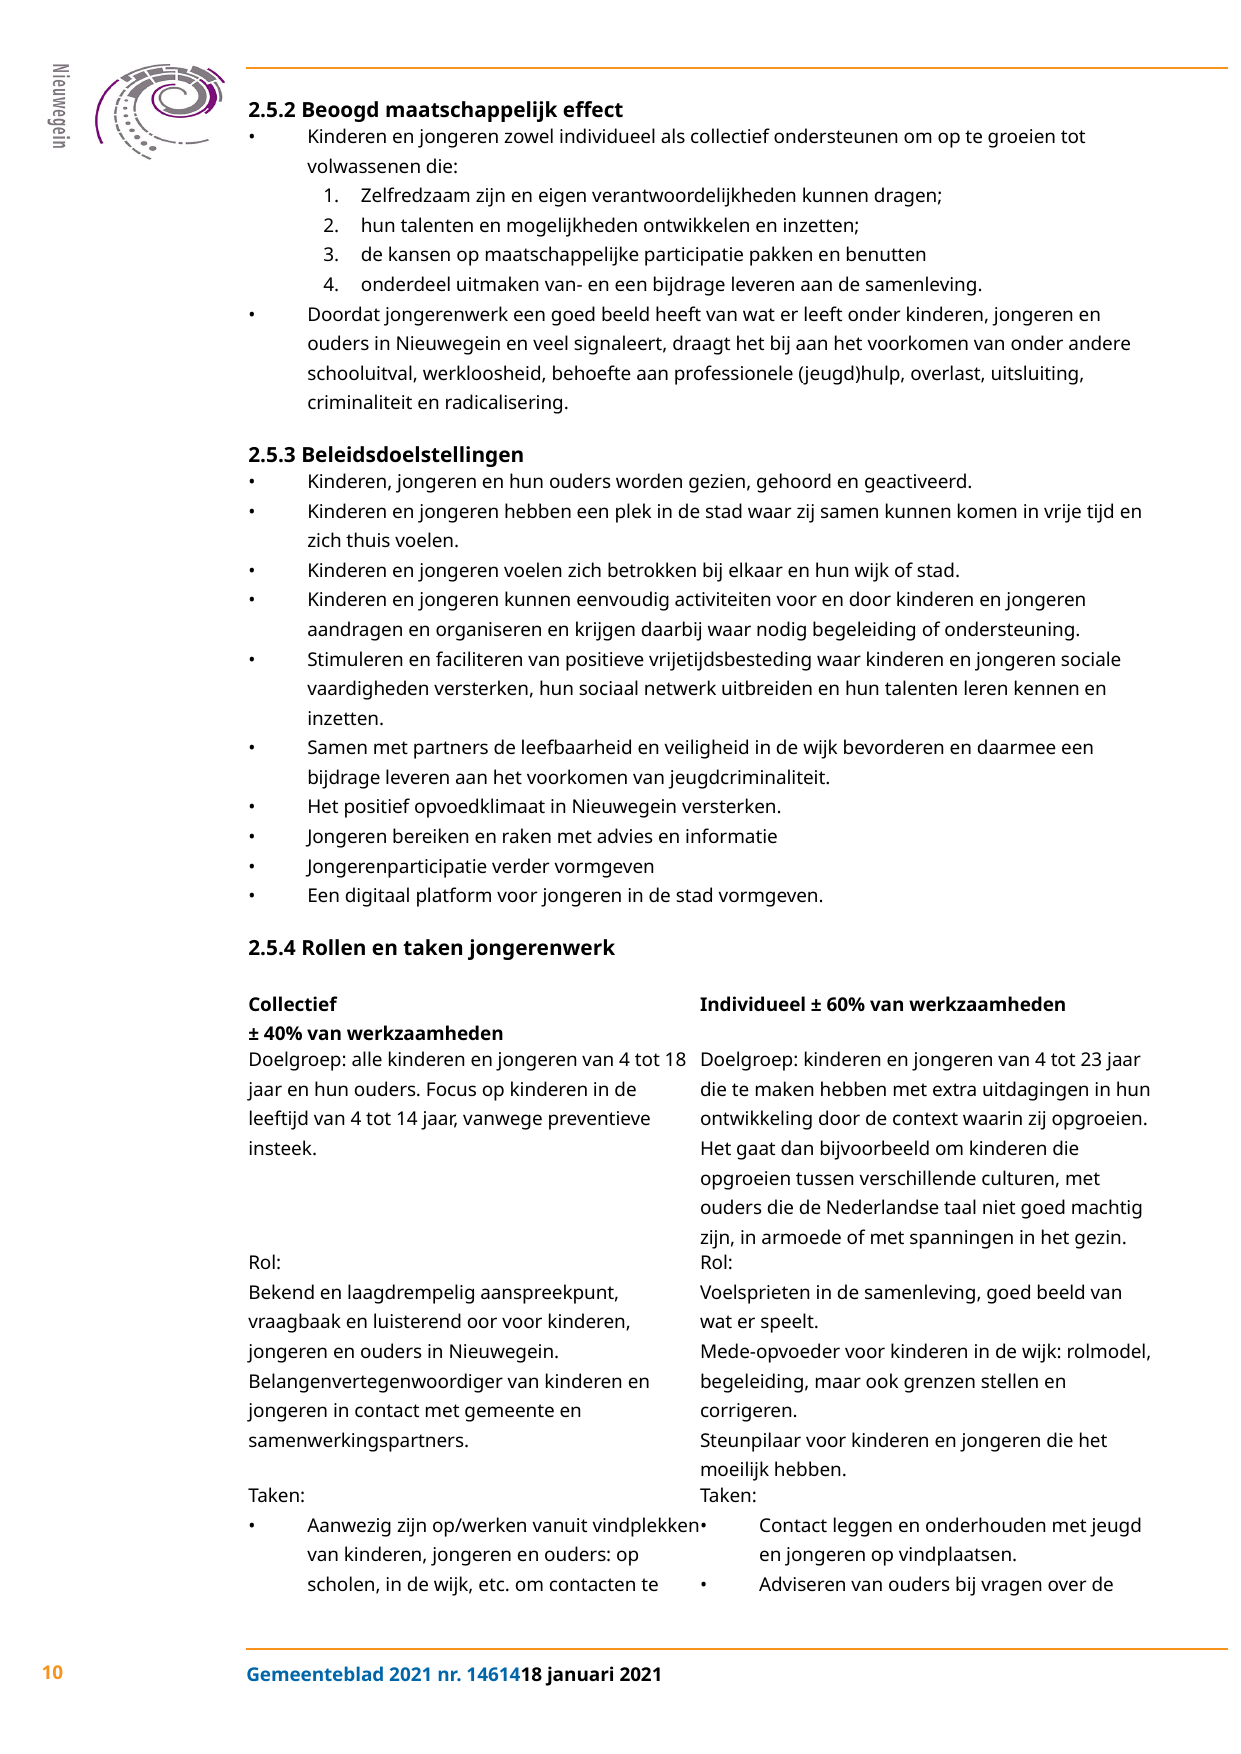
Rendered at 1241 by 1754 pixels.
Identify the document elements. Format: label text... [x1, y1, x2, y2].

table_cell Doelgroep: alle kinderen en jongeren van 4 tot 18 jaar en hun ouders. Focus op kinderen in de leeftijd van 4 tot 14 jaar, vanwege preventieve insteek. [248, 1046, 700, 1249]
table_header Collectief ± 40% van werkzaamheden [248, 991, 700, 1046]
table_cell Taken: Contact leggen en onderhouden met jeugd en jongeren op vindplaatsen. Adviseren van ouders bij vragen over de [700, 1483, 1152, 1597]
list Kinderen en jongeren kunnen eenvoudig activiteiten voor en door kinderen en jongeren aandragen en organiseren en krijgen daarbij waar nodig begeleiding of ondersteuning. [248, 587, 1152, 642]
text 2.5.2 Beoogd maatschappelijk effect [248, 95, 1152, 123]
list Jongeren bereiken en raken met advies en informatie [248, 823, 1152, 849]
table_cell Taken: Aanwezig zijn op/werken vanuit vindplekken van kinderen, jongeren en ouders: op scholen, in de wijk, etc. om contacten te [248, 1483, 700, 1597]
table_cell Doelgroep: kinderen en jongeren van 4 tot 23 jaar die te maken hebben met extra uitdagingen in hun ontwikkeling door de context waarin zij opgroeien. Het gaat dan bijvoorbeeld om kinderen die opgroeien tussen verschillende culturen, met ouders die de Nederlandse taal niet goed machtig zijn, in armoede of met spanningen in het gezin. [700, 1046, 1152, 1249]
list Doordat jongerenwerk een goed beeld heeft van wat er leeft onder kinderen, jongeren en ouders in Nieuwegein en veel signaleert, draagt het bij aan het voorkomen van onder andere schooluitval, werkloosheid, behoefte aan professionele (jeugd)hulp, overlast, uitsluiting, criminaliteit en radicalisering. [248, 301, 1152, 415]
list onderdeel uitmaken van- en een bijdrage leveren aan de samenleving. [323, 271, 1152, 297]
picture [41, 47, 231, 172]
list Zelfredzaam zijn en eigen verantwoordelijkheden kunnen dragen; [323, 182, 1152, 208]
table_header Individueel ± 60% van werkzaamheden [700, 991, 1152, 1046]
list Kinderen en jongeren voelen zich betrokken bij elkaar en hun wijk of stad. [248, 557, 1152, 583]
list de kansen op maatschappelijke participatie pakken en benutten [323, 242, 1152, 267]
list Een digitaal platform voor jongeren in de stad vormgeven. [248, 882, 1152, 908]
list Stimuleren en faciliteren van positieve vrijetijdsbesteding waar kinderen en jongeren sociale vaardigheden versterken, hun sociaal netwerk uitbreiden en hun talenten leren kennen en inzetten. [248, 646, 1152, 731]
table_cell Rol: Voelsprieten in de samenleving, goed beeld van wat er speelt. Mede-opvoeder voor kinderen in de wijk: rolmodel, begeleiding, maar ook grenzen stellen en corrigeren. Steunpilaar voor kinderen en jongeren die het moeilijk hebben. [700, 1250, 1152, 1482]
list Kinderen en jongeren hebben een plek in de stad waar zij samen kunnen komen in vrije tijd en zich thuis voelen. [248, 498, 1152, 553]
text 2.5.3 Beleidsdoelstellingen [248, 440, 1152, 468]
list hun talenten en mogelijkheden ontwikkelen en inzetten; [323, 212, 1152, 238]
list Jongerenparticipatie verder vormgeven [248, 853, 1152, 879]
text 2.5.4 Rollen en taken jongerenwerk [248, 933, 1152, 961]
list Het positief opvoedklimaat in Nieuwegein versterken. [248, 794, 1152, 819]
list Kinderen en jongeren zowel individueel als collectief ondersteunen om op te groeien tot volwassenen die: [248, 123, 1152, 178]
list Samen met partners de leefbaarheid en veiligheid in de wijk bevorderen en daarmee een bijdrage leveren aan het voorkomen van jeugdcriminaliteit. [248, 734, 1152, 790]
table_cell Rol: Bekend en laagdrempelig aanspreekpunt, vraagbaak en luisterend oor voor kinderen, jongeren en ouders in Nieuwegein. Belangenvertegenwoordiger van kinderen en jongeren in contact met gemeente en samenwerkingspartners. [248, 1250, 700, 1482]
list Kinderen, jongeren en hun ouders worden gezien, gehoord en geactiveerd. [248, 468, 1152, 494]
